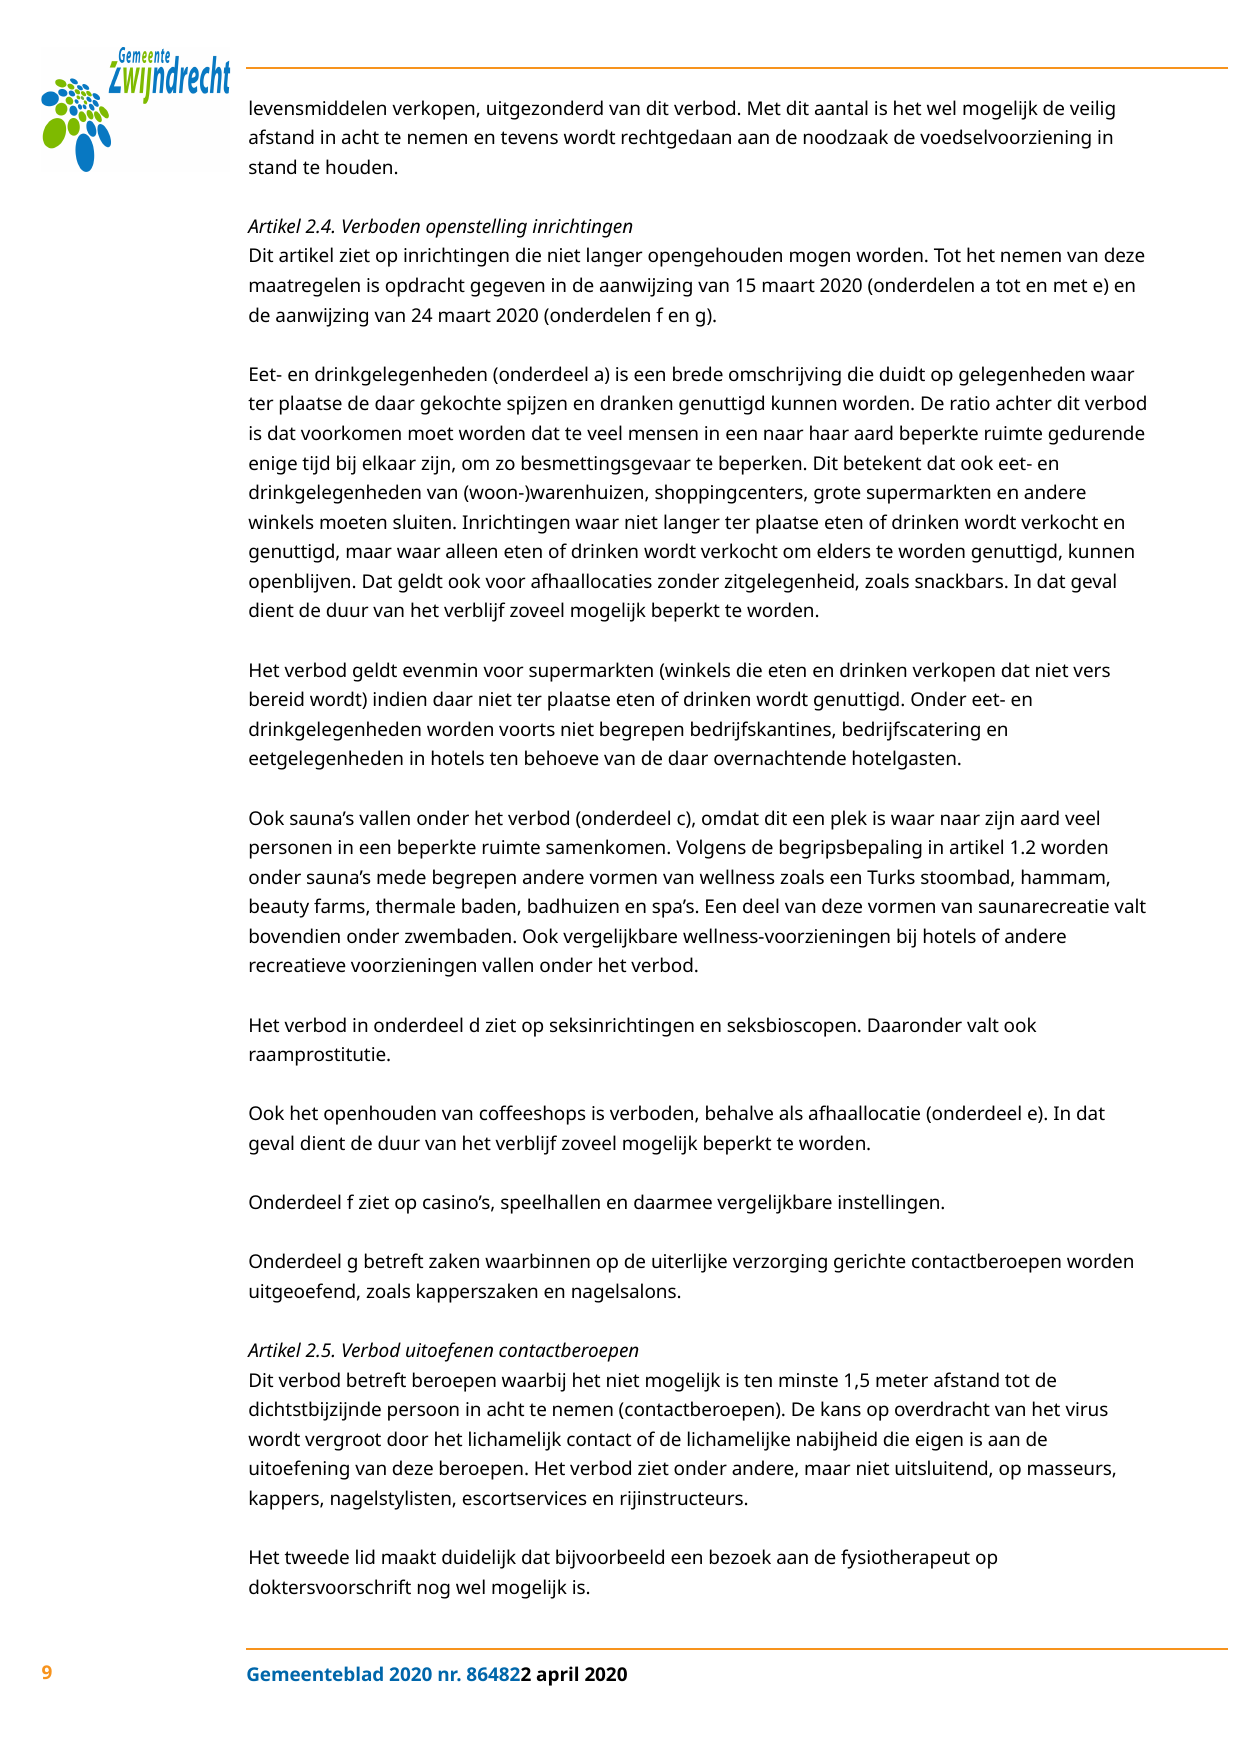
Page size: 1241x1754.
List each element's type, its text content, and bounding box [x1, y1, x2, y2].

text Artikel 2.4. Verboden openstelling inrichtingen [248, 213, 1152, 239]
text Ook het openhouden van coffeeshops is verboden, behalve als afhaallocatie (onderdeel e). In dat geval dient de duur van het verblijf zoveel mogelijk beperkt te worden. [248, 1101, 1152, 1156]
text Dit verbod betreft beroepen waarbij het niet mogelijk is ten minste 1,5 meter afstand tot de dichtstbijzijnde persoon in acht te nemen (contactberoepen). De kans op overdracht van het virus wordt vergroot door het lichamelijk contact of de lichamelijke nabijheid die eigen is aan de uitoefening van deze beroepen. Het verbod ziet onder andere, maar niet uitsluitend, op masseurs, kappers, nagelstylisten, escortservices en rijinstructeurs. [248, 1367, 1152, 1511]
text Onderdeel f ziet op casino’s, speelhallen en daarmee vergelijkbare instellingen. [248, 1189, 1152, 1215]
text Artikel 2.5. Verbod uitoefenen contactberoepen [248, 1337, 1152, 1363]
text Dit artikel ziet op inrichtingen die niet langer opengehouden mogen worden. Tot het nemen van deze maatregelen is opdracht gegeven in de aanwijzing van 15 maart 2020 (onderdelen a tot en met e) en de aanwijzing van 24 maart 2020 (onderdelen f en g). [248, 243, 1152, 328]
text Het verbod in onderdeel d ziet op seksinrichtingen en seksbioscopen. Daaronder valt ook raamprostitutie. [248, 1012, 1152, 1067]
text Het tweede lid maakt duidelijk dat bijvoorbeeld een bezoek aan de fysiotherapeut op doktersvoorschrift nog wel mogelijk is. [248, 1544, 1152, 1600]
text Het verbod geldt evenmin voor supermarkten (winkels die eten en drinken verkopen dat niet vers bereid wordt) indien daar niet ter plaatse eten of drinken wordt genuttigd. Onder eet- en drinkgelegenheden worden voorts niet begrepen bedrijfskantines, bedrijfscatering en eetgelegenheden in hotels ten behoeve van de daar overnachtende hotelgasten. [248, 657, 1152, 771]
text Eet- en drinkgelegenheden (onderdeel a) is een brede omschrijving die duidt op gelegenheden waar ter plaatse de daar gekochte spijzen en dranken genuttigd kunnen worden. De ratio achter dit verbod is dat voorkomen moet worden dat te veel mensen in een naar haar aard beperkte ruimte gedurende enige tijd bij elkaar zijn, om zo besmettingsgevaar te beperken. Dit betekent dat ook eet- en drinkgelegenheden van (woon-)warenhuizen, shoppingcenters, grote supermarkten en andere winkels moeten sluiten. Inrichtingen waar niet langer ter plaatse eten of drinken wordt verkocht en genuttigd, maar waar alleen eten of drinken wordt verkocht om elders te worden genuttigd, kunnen openblijven. Dat geldt ook voor afhaallocaties zonder zitgelegenheid, zoals snackbars. In dat geval dient de duur van het verblijf zoveel mogelijk beperkt te worden. [248, 361, 1152, 623]
text Onderdeel g betreft zaken waarbinnen op de uiterlijke verzorging gerichte contactberoepen worden uitgeoefend, zoals kapperszaken en nagelsalons. [248, 1248, 1152, 1304]
text Ook sauna’s vallen onder het verbod (onderdeel c), omdat dit een plek is waar naar zijn aard veel personen in een beperkte ruimte samenkomen. Volgens de begripsbepaling in artikel 1.2 worden onder sauna’s mede begrepen andere vormen van wellness zoals een Turks stoombad, hammam, beauty farms, thermale baden, badhuizen en spa’s. Een deel van deze vormen van saunarecreatie valt bovendien onder zwembaden. Ook vergelijkbare wellness-voorzieningen bij hotels of andere recreatieve voorzieningen vallen onder het verbod. [248, 805, 1152, 978]
text levensmiddelen verkopen, uitgezonderd van dit verbod. Met dit aantal is het wel mogelijk de veilig afstand in acht te nemen en tevens wordt rechtgedaan aan de noodzaak de voedselvoorziening in stand te houden. [248, 95, 1152, 180]
picture [41, 47, 231, 172]
